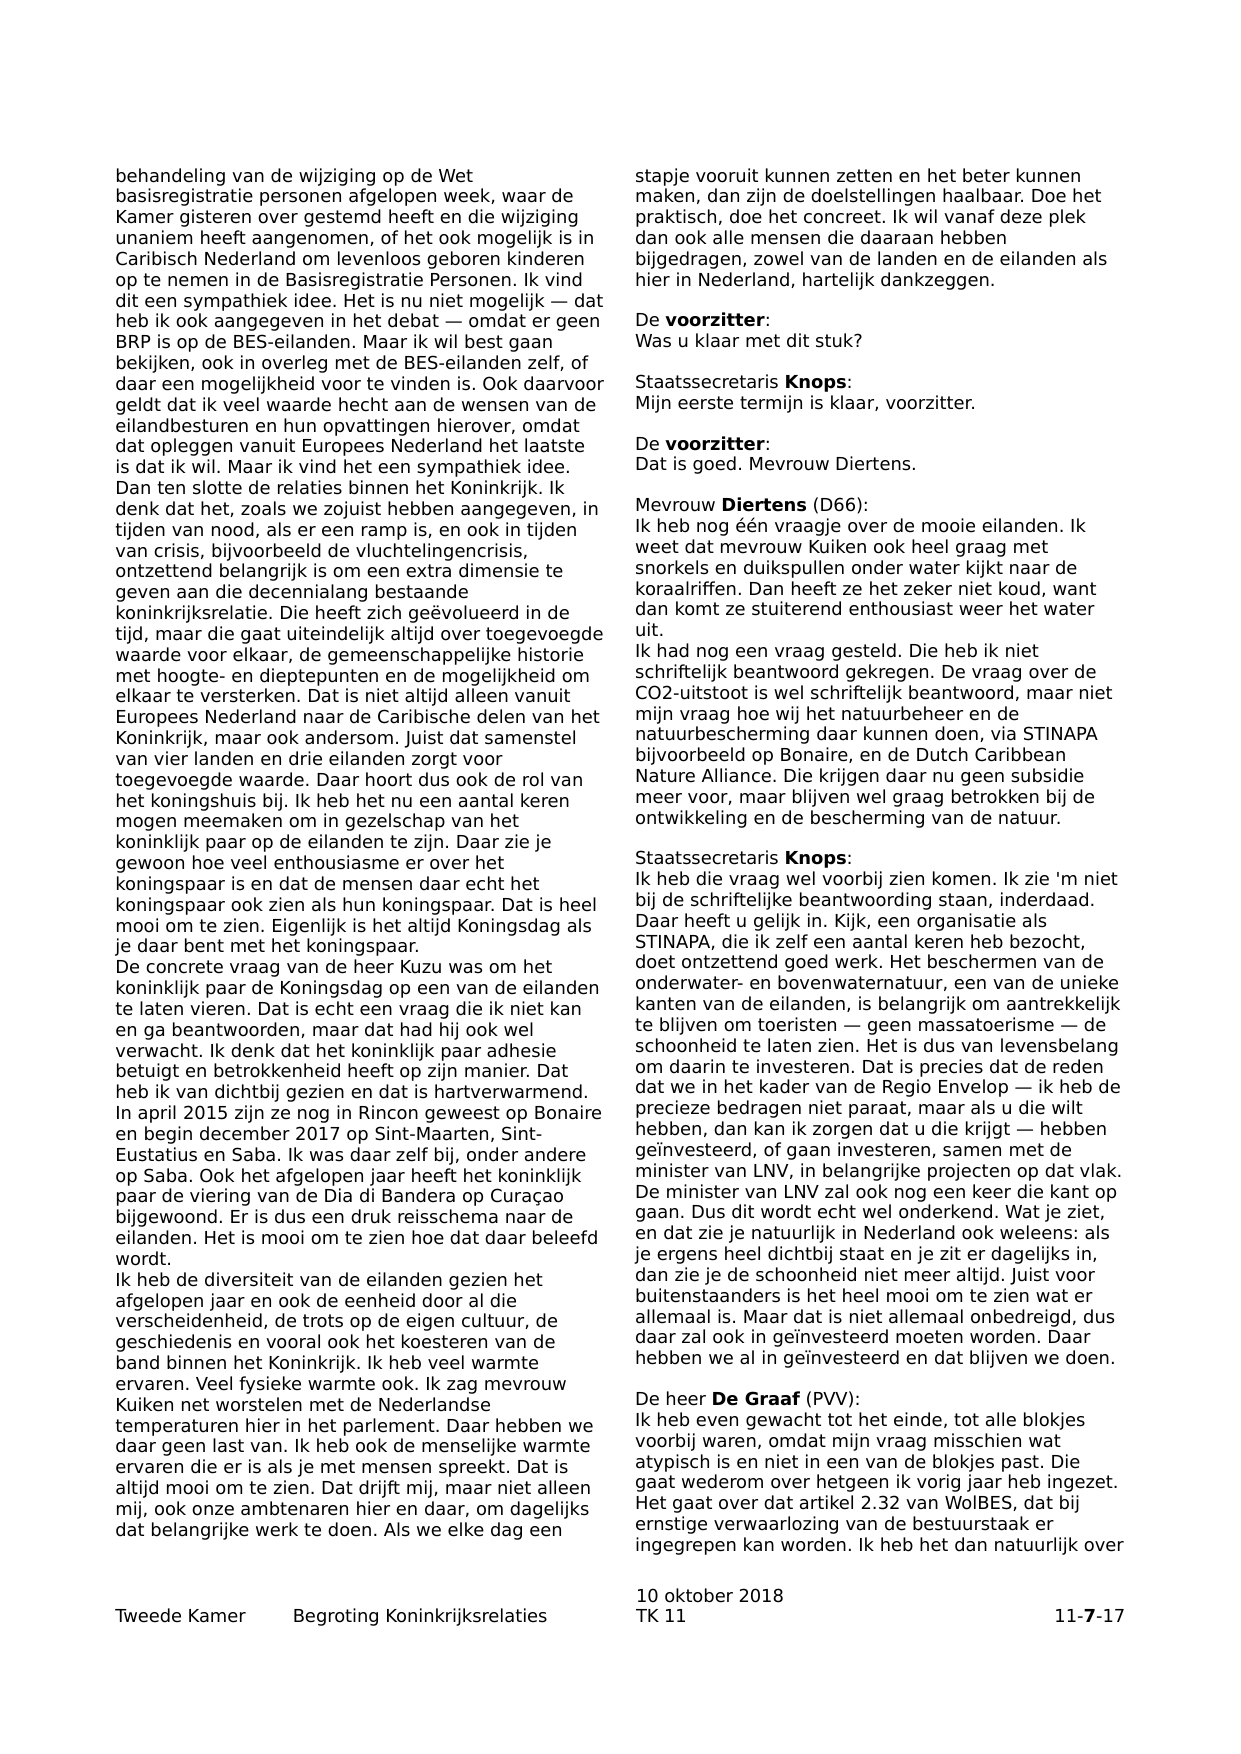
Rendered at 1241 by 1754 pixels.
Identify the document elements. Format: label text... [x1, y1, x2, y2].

text Ik heb nog één vraagje over de mooie eilanden. Ik weet dat mevrouw Kuiken ook heel graag met snorkels en duikspullen onder water kijkt naar de koraalriffen. Dan heeft ze het zeker niet koud, want dan komt ze stuiterend enthousiast weer het water uit. [635, 516, 1125, 641]
text Was u klaar met dit stuk? [635, 331, 1125, 352]
text behandeling van de wijziging op de Wet basisregistratie personen afgelopen week, waar de Kamer gisteren over gestemd heeft en die wijziging unaniem heeft aangenomen, of het ook mogelijk is in Caribisch Nederland om levenloos geboren kinderen op te nemen in de Basisregistratie Personen. Ik vind dit een sympathiek idee. Het is nu niet mogelijk — dat heb ik ook aangegeven in het debat — omdat er geen BRP is op de BES-eilanden. Maar ik wil best gaan bekijken, ook in overleg met de BES-eilanden zelf, of daar een mogelijkheid voor te vinden is. Ook daarvoor geldt dat ik veel waarde hecht aan de wensen van de eilandbesturen en hun opvattingen hierover, omdat dat opleggen vanuit Europees Nederland het laatste is dat ik wil. Maar ik vind het een sympathiek idee. [115, 165, 605, 478]
text Dat is goed. Mevrouw Diertens. [635, 454, 1125, 475]
text Ik heb even gewacht tot het einde, tot alle blokjes voorbij waren, omdat mijn vraag misschien wat atypisch is en niet in een van de blokjes past. Die gaat wederom over hetgeen ik vorig jaar heb ingezet. Het gaat over dat artikel 2.32 van WolBES, dat bij ernstige verwaarlozing van de bestuurstaak er ingegrepen kan worden. Ik heb het dan natuurlijk over [635, 1410, 1125, 1556]
text De heer De Graaf (PVV): [635, 1389, 1125, 1410]
text Mevrouw Diertens (D66): [635, 495, 1125, 516]
text Ik had nog een vraag gesteld. Die heb ik niet schriftelijk beantwoord gekregen. De vraag over de CO2-uitstoot is wel schriftelijk beantwoord, maar niet mijn vraag hoe wij het natuurbeheer en de natuurbescherming daar kunnen doen, via STINAPA bijvoorbeeld op Bonaire, en de Dutch Caribbean Nature Alliance. Die krijgen daar nu geen subsidie meer voor, maar blijven wel graag betrokken bij de ontwikkeling en de bescherming van de natuur. [635, 641, 1125, 828]
text Ik heb die vraag wel voorbij zien komen. Ik zie 'm niet bij de schriftelijke beantwoording staan, inderdaad. Daar heeft u gelijk in. Kijk, een organisatie als STINAPA, die ik zelf een aantal keren heb bezocht, doet ontzettend goed werk. Het beschermen van de onderwater- en bovenwaternatuur, een van de unieke kanten van de eilanden, is belangrijk om aantrekkelijk te blijven om toeristen — geen massatoerisme — de schoonheid te laten zien. Het is dus van levensbelang om daarin te investeren. Dat is precies dat de reden dat we in het kader van de Regio Envelop — ik heb de precieze bedragen niet paraat, maar als u die wilt hebben, dan kan ik zorgen dat u die krijgt — hebben geïnvesteerd, of gaan investeren, samen met de minister van LNV, in belangrijke projecten op dat vlak. De minister van LNV zal ook nog een keer die kant op gaan. Dus dit wordt echt wel onderkend. Wat je ziet, en dat zie je natuurlijk in Nederland ook weleens: als je ergens heel dichtbij staat en je zit er dagelijks in, dan zie je de schoonheid niet meer altijd. Juist voor buitenstaanders is het heel mooi om te zien wat er allemaal is. Maar dat is niet allemaal onbedreigd, dus daar zal ook in geïnvesteerd moeten worden. Daar hebben we al in geïnvesteerd en dat blijven we doen. [635, 869, 1125, 1369]
text De voorzitter: [635, 433, 1125, 454]
text De voorzitter: [635, 310, 1125, 331]
text De concrete vraag van de heer Kuzu was om het koninklijk paar de Koningsdag op een van de eilanden te laten vieren. Dat is echt een vraag die ik niet kan en ga beantwoorden, maar dat had hij ook wel verwacht. Ik denk dat het koninklijk paar adhesie betuigt en betrokkenheid heeft op zijn manier. Dat heb ik van dichtbij gezien en dat is hartverwarmend. In april 2015 zijn ze nog in Rincon geweest op Bonaire en begin december 2017 op Sint-Maarten, Sint-Eustatius en Saba. Ik was daar zelf bij, onder andere op Saba. Ook het afgelopen jaar heeft het koninklijk paar de viering van de Dia di Bandera op Curaçao bijgewoond. Er is dus een druk reisschema naar de eilanden. Het is mooi om te zien hoe dat daar beleefd wordt. [115, 957, 605, 1269]
text stapje vooruit kunnen zetten en het beter kunnen maken, dan zijn de doelstellingen haalbaar. Doe het praktisch, doe het concreet. Ik wil vanaf deze plek dan ook alle mensen die daaraan hebben bijgedragen, zowel van de landen en de eilanden als hier in Nederland, hartelijk dankzeggen. [635, 165, 1125, 290]
text Staatssecretaris Knops: [635, 372, 1125, 393]
text Dan ten slotte de relaties binnen het Koninkrijk. Ik denk dat het, zoals we zojuist hebben aangegeven, in tijden van nood, als er een ramp is, en ook in tijden van crisis, bijvoorbeeld de vluchtelingencrisis, ontzettend belangrijk is om een extra dimensie te geven aan die decennialang bestaande koninkrijksrelatie. Die heeft zich geëvolueerd in de tijd, maar die gaat uiteindelijk altijd over toegevoegde waarde voor elkaar, de gemeenschappelijke historie met hoogte- en dieptepunten en de mogelijkheid om elkaar te versterken. Dat is niet altijd alleen vanuit Europees Nederland naar de Caribische delen van het Koninkrijk, maar ook andersom. Juist dat samenstel van vier landen en drie eilanden zorgt voor toegevoegde waarde. Daar hoort dus ook de rol van het koningshuis bij. Ik heb het nu een aantal keren mogen meemaken om in gezelschap van het koninklijk paar op de eilanden te zijn. Daar zie je gewoon hoe veel enthousiasme er over het koningspaar is en dat de mensen daar echt het koningspaar ook zien als hun koningspaar. Dat is heel mooi om te zien. Eigenlijk is het altijd Koningsdag als je daar bent met het koningspaar. [115, 478, 605, 957]
text Mijn eerste termijn is klaar, voorzitter. [635, 393, 1125, 413]
text Ik heb de diversiteit van de eilanden gezien het afgelopen jaar en ook de eenheid door al die verscheidenheid, de trots op de eigen cultuur, de geschiedenis en vooral ook het koesteren van de band binnen het Koninkrijk. Ik heb veel warmte ervaren. Veel fysieke warmte ook. Ik zag mevrouw Kuiken net worstelen met de Nederlandse temperaturen hier in het parlement. Daar hebben we daar geen last van. Ik heb ook de menselijke warmte ervaren die er is als je met mensen spreekt. Dat is altijd mooi om te zien. Dat drijft mij, maar niet alleen mij, ook onze ambtenaren hier en daar, om dagelijks dat belangrijke werk te doen. Als we elke dag een [115, 1269, 605, 1540]
text Staatssecretaris Knops: [635, 848, 1125, 869]
